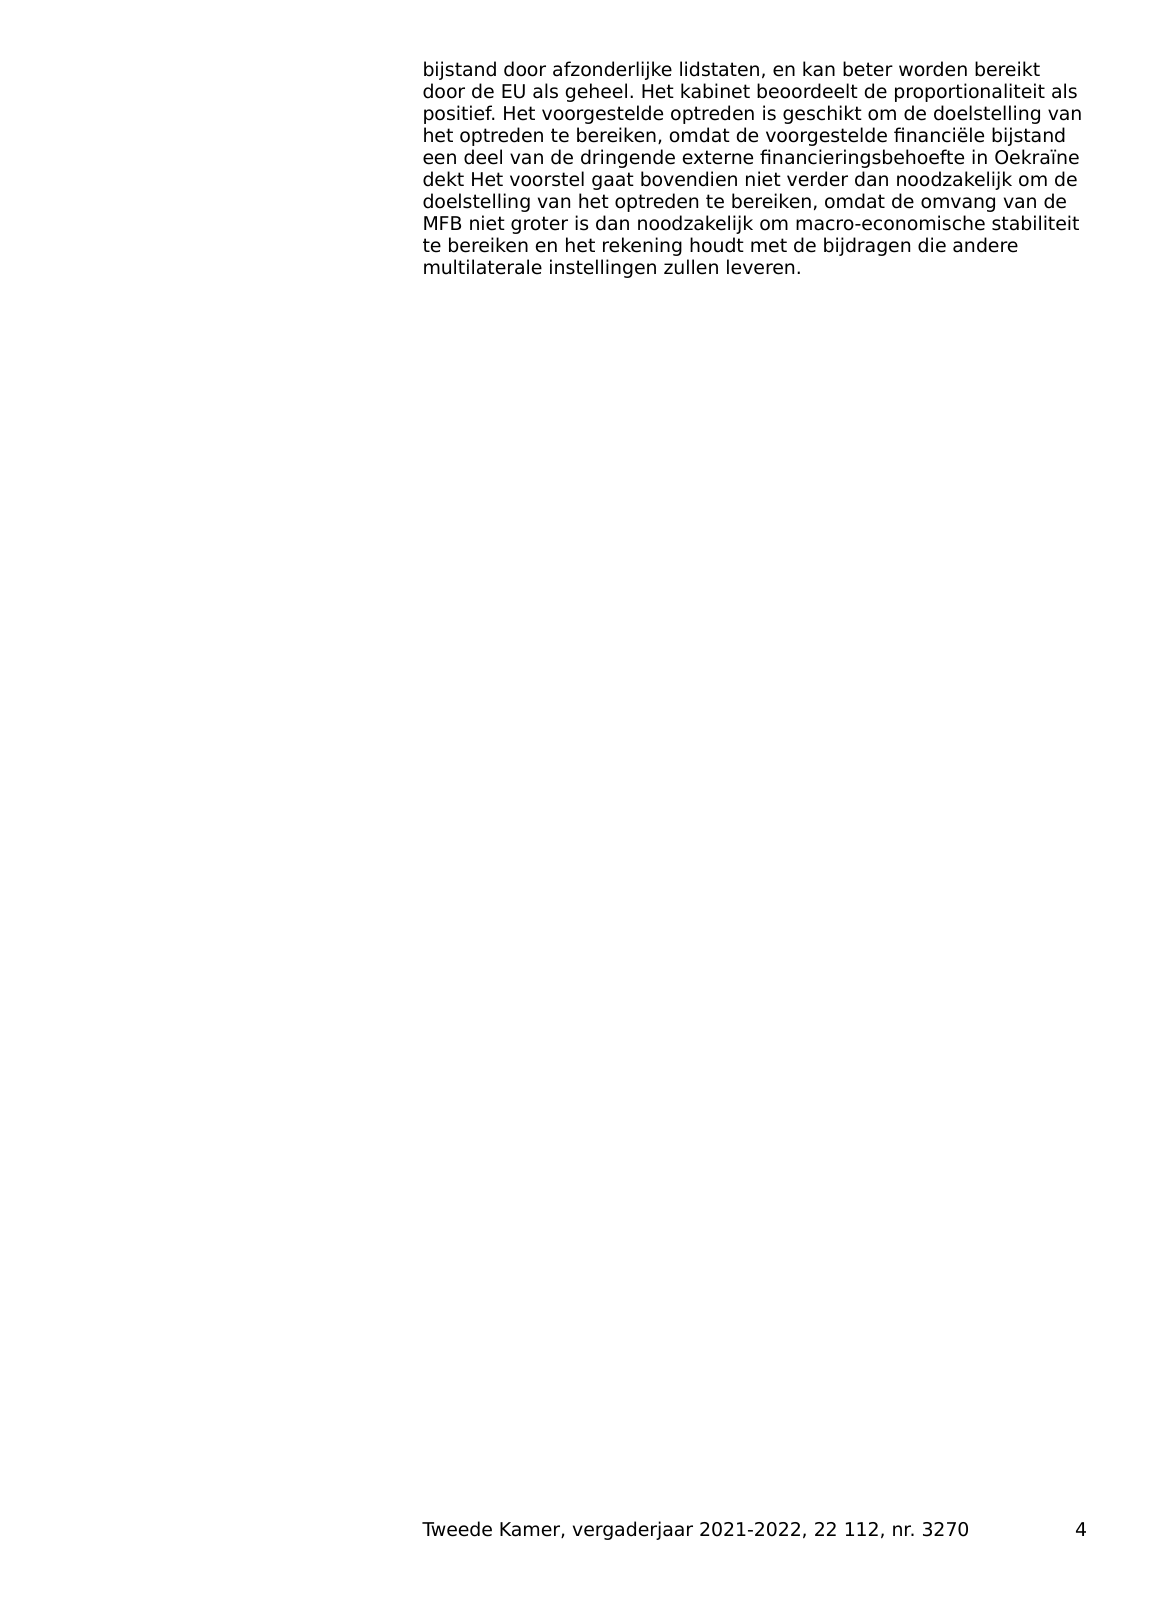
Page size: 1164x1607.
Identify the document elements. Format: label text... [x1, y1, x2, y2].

text bijstand door afzonderlijke lidstaten, en kan beter worden bereikt door de EU als geheel. Het kabinet beoordeelt de proportionaliteit als positief. Het voorgestelde optreden is geschikt om de doelstelling van het optreden te bereiken, omdat de voorgestelde financiële bijstand een deel van de dringende externe financieringsbehoefte in Oekraïne dekt Het voorstel gaat bovendien niet verder dan noodzakelijk om de doelstelling van het optreden te bereiken, omdat de omvang van de MFB niet groter is dan noodzakelijk om macro-economische stabiliteit te bereiken en het rekening houdt met de bijdragen die andere multilaterale instellingen zullen leveren. [422, 59, 1087, 279]
